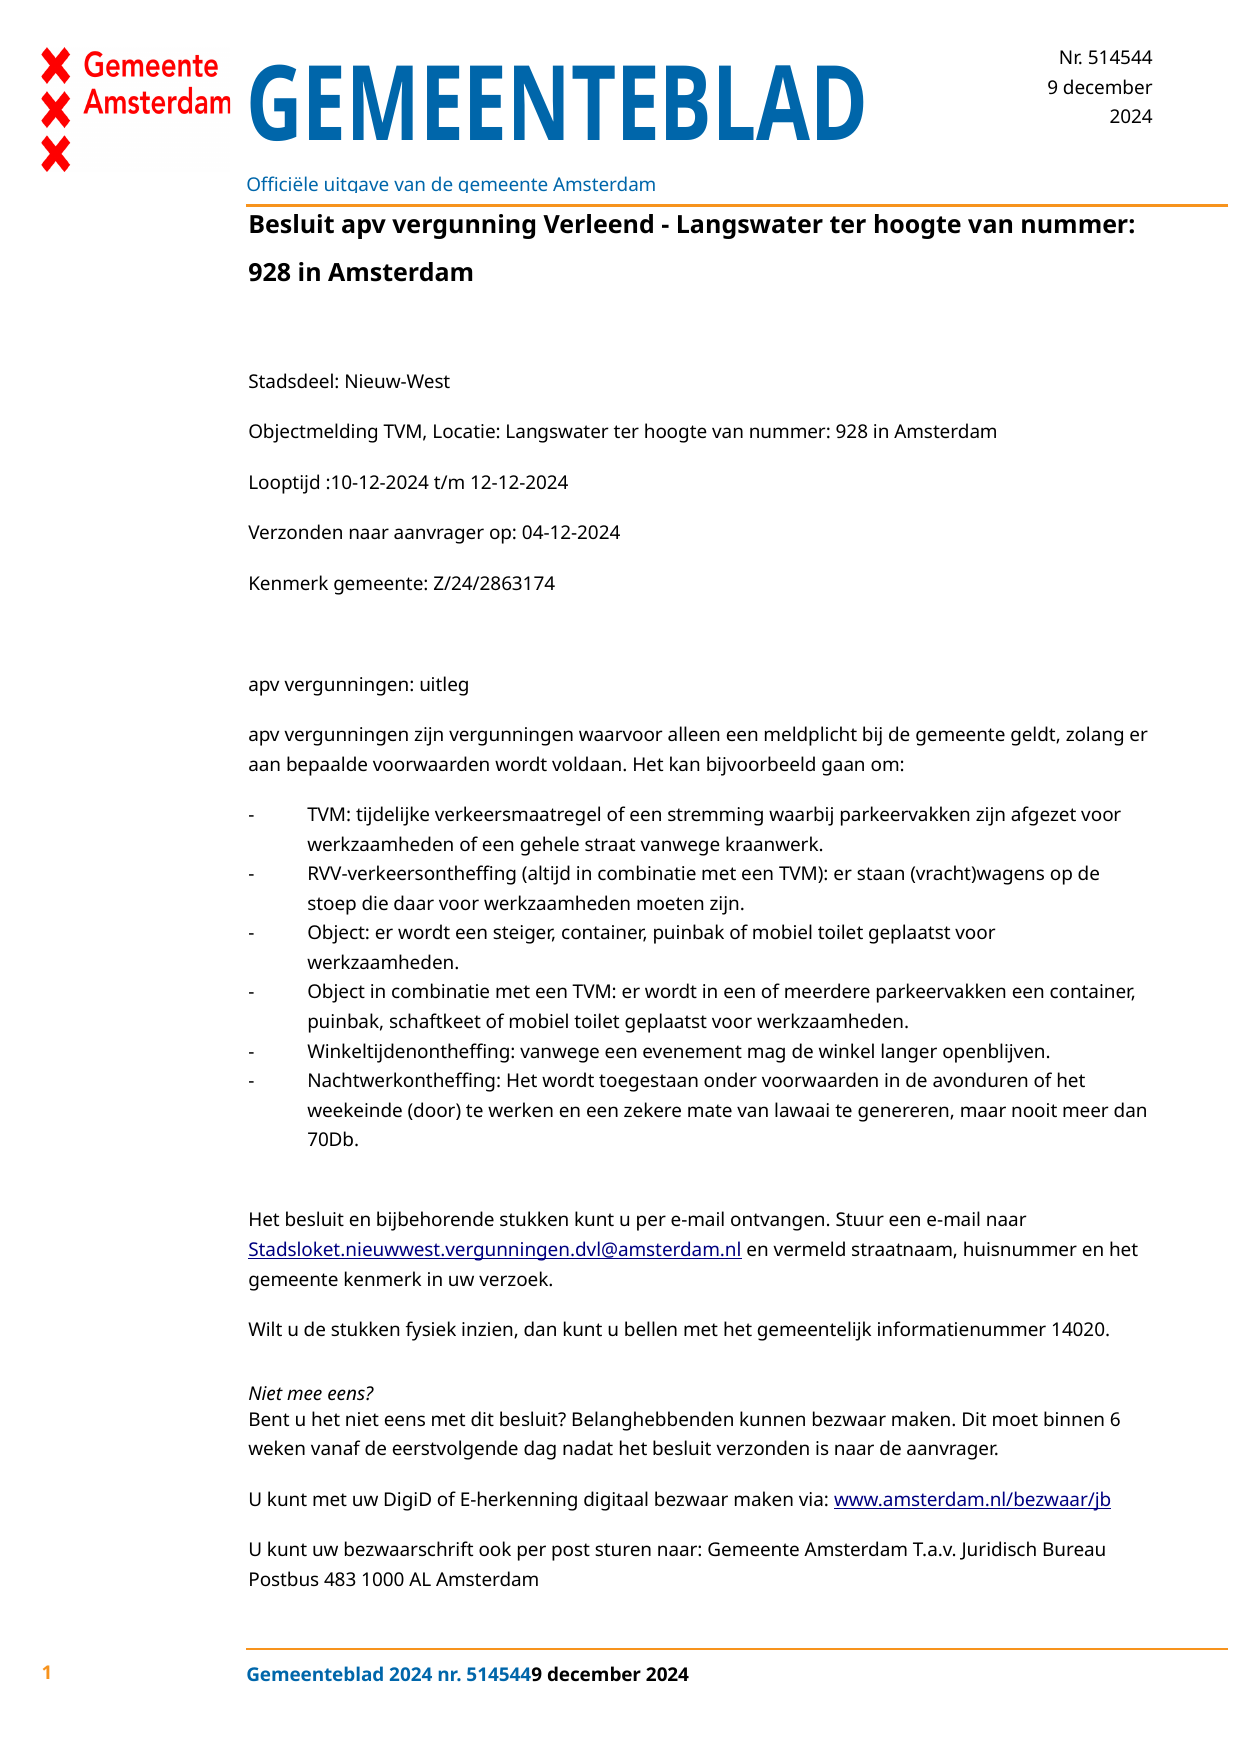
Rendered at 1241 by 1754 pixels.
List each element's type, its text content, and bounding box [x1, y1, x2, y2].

text apv vergunningen: uitleg [248, 671, 1152, 697]
list Winkeltijdenontheffing: vanwege een evenement mag de winkel langer openblijven. [248, 1038, 1152, 1064]
list Nachtwerkontheffing: Het wordt toegestaan onder voorwaarden in de avonduren of het weekeinde (door) te werken en een zekere mate van lawaai te genereren, maar nooit meer dan 70Db. [248, 1067, 1152, 1152]
list Object: er wordt een steiger, container, puinbak of mobiel toilet geplaatst voor werkzaamheden. [248, 919, 1152, 975]
text U kunt met uw DigiD of E-herkenning digitaal bezwaar maken via: www.amsterdam.nl/bezwaar/jb [248, 1486, 1152, 1512]
list TVM: tijdelijke verkeersmaatregel of een stremming waarbij parkeervakken zijn afgezet voor werkzaamheden of een gehele straat vanwege kraanwerk. [248, 801, 1152, 857]
text U kunt uw bezwaarschrift ook per post sturen naar: Gemeente Amsterdam T.a.v. Juridisch Bureau Postbus 483 1000 AL Amsterdam [248, 1536, 1152, 1592]
text Kenmerk gemeente: Z/24/2863174 [248, 570, 1152, 596]
list Object in combinatie met een TVM: er wordt in een of meerdere parkeervakken een container, puinbak, schaftkeet of mobiel toilet geplaatst voor werkzaamheden. [248, 979, 1152, 1034]
text Stadsdeel: Nieuw-West [248, 368, 1152, 394]
picture [41, 47, 231, 172]
text Besluit apv vergunning Verleend - Langswater ter hoogte van nummer: 928 in Amsterdam [248, 207, 1152, 288]
text apv vergunningen zijn vergunningen waarvoor alleen een meldplicht bij de gemeente geldt, zolang er aan bepaalde voorwaarden wordt voldaan. Het kan bijvoorbeeld gaan om: [248, 721, 1152, 777]
text Wilt u de stukken fysiek inzien, dan kunt u bellen met het gemeentelijk informatienummer 14020. [248, 1316, 1152, 1342]
list RVV-verkeersontheffing (altijd in combinatie met een TVM): er staan (vracht)wagens op de stoep die daar voor werkzaamheden moeten zijn. [248, 860, 1152, 916]
text Objectmelding TVM, Locatie: Langswater ter hoogte van nummer: 928 in Amsterdam [248, 419, 1152, 444]
text Het besluit en bijbehorende stukken kunt u per e-mail ontvangen. Stuur een e-mail naar Stadsloket.nieuwwest.vergunningen.dvl@amsterdam.nl en vermeld straatnaam, huisnummer en het gemeente kenmerk in uw verzoek. [248, 1207, 1152, 1292]
text Bent u het niet eens met dit besluit? Belanghebbenden kunnen bezwaar maken. Dit moet binnen 6 weken vanaf de eerstvolgende dag nadat het besluit verzonden is naar de aanvrager. [248, 1406, 1152, 1461]
text Verzonden naar aanvrager op: 04-12-2024 [248, 519, 1152, 545]
text Niet mee eens? [248, 1380, 1152, 1406]
text Looptijd :10-12-2024 t/m 12-12-2024 [248, 469, 1152, 495]
